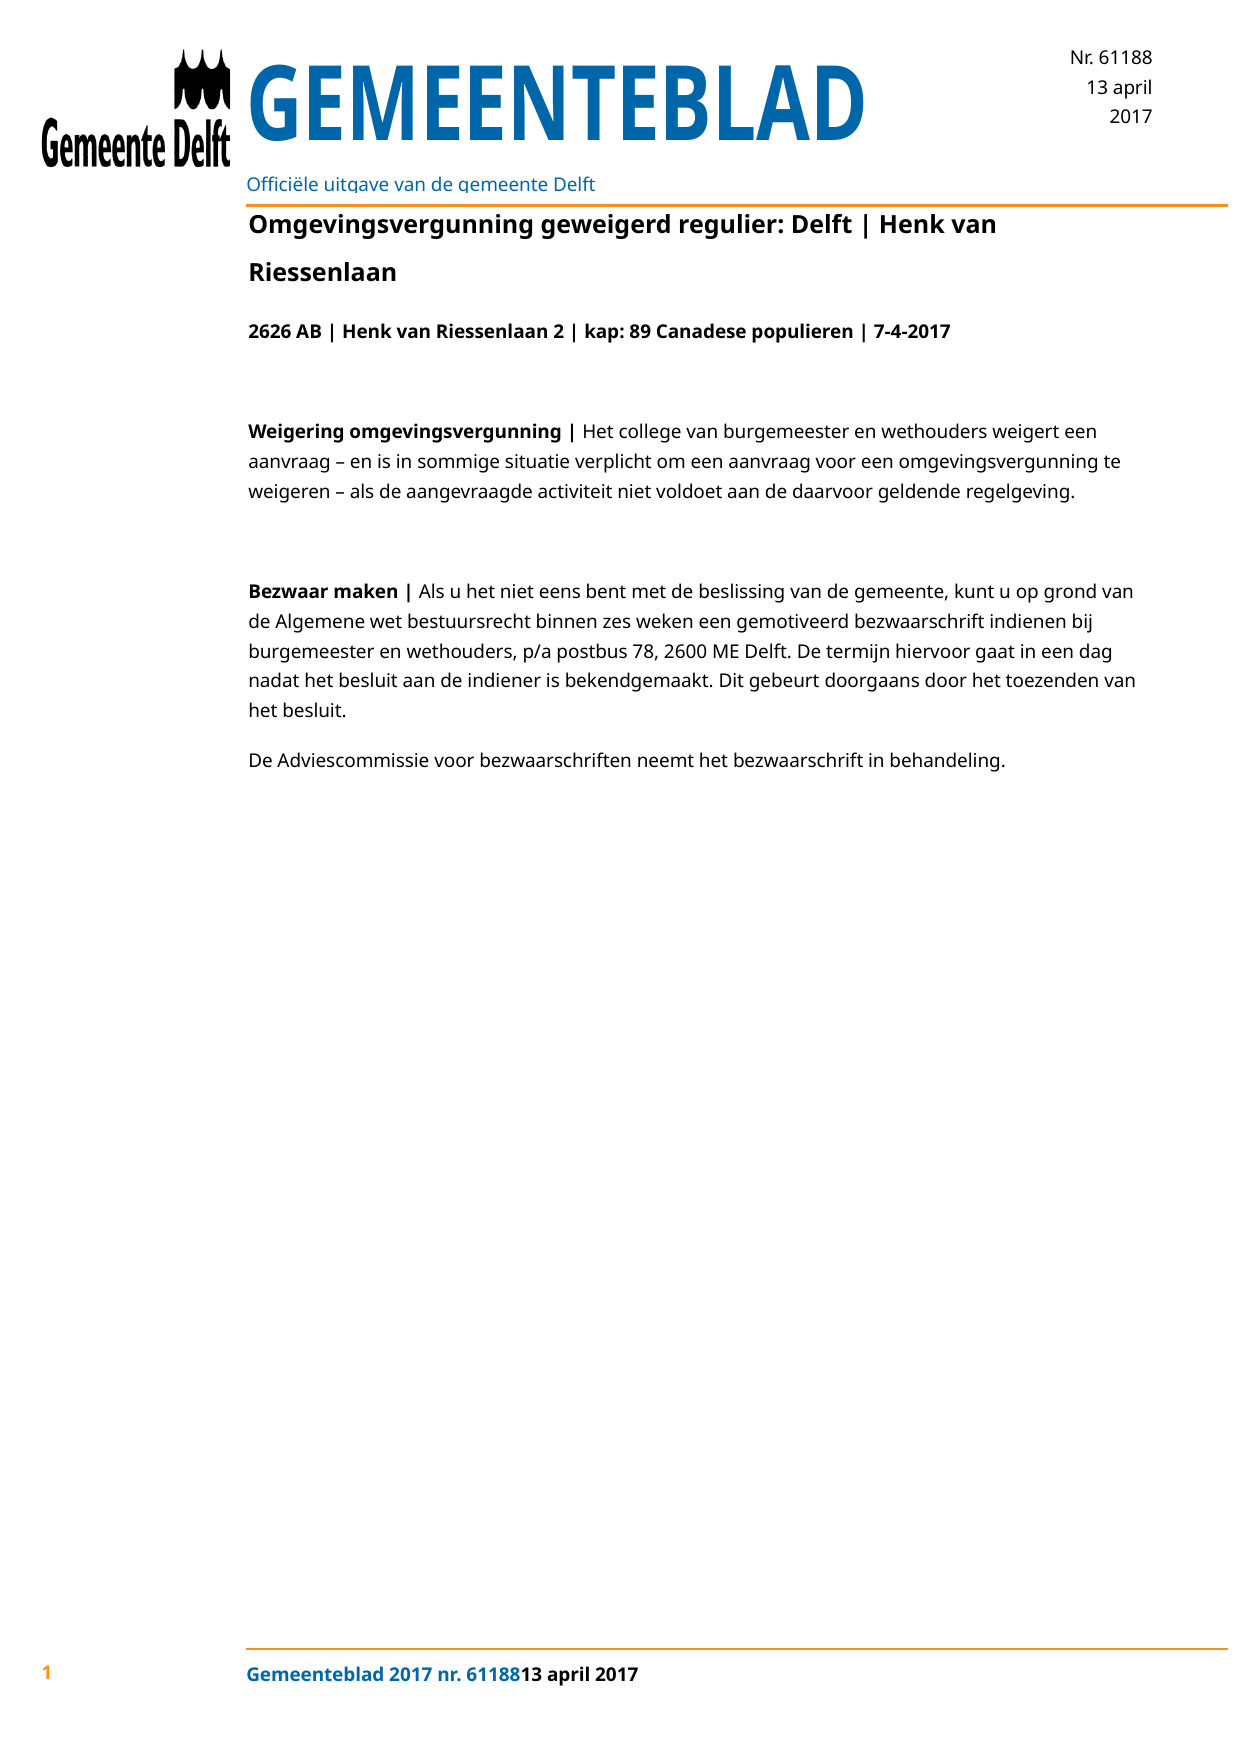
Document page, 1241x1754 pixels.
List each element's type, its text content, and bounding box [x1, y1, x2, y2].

text Weigering omgevingsvergunning | Het college van burgemeester en wethouders weigert een aanvraag – en is in sommige situatie verplicht om een aanvraag voor een omgevingsvergunning te weigeren – als de aangevraagde activiteit niet voldoet aan de daarvoor geldende regelgeving. [248, 419, 1152, 504]
picture [41, 47, 231, 172]
text Omgevingsvergunning geweigerd regulier: Delft | Henk van Riessenlaan [248, 207, 1152, 288]
text Bezwaar maken | Als u het niet eens bent met de beslissing van de gemeente, kunt u op grond van de Algemene wet bestuursrecht binnen zes weken een gemotiveerd bezwaarschrift indienen bij burgemeester en wethouders, p/a postbus 78, 2600 ME Delft. De termijn hiervoor gaat in een dag nadat het besluit aan de indiener is bekendgemaakt. Dit gebeurt doorgaans door het toezenden van het besluit. [248, 579, 1152, 723]
text De Adviescommissie voor bezwaarschriften neemt het bezwaarschrift in behandeling. [248, 747, 1152, 773]
text 2626 AB | Henk van Riessenlaan 2 | kap: 89 Canadese populieren | 7-4-2017 [248, 318, 1152, 344]
